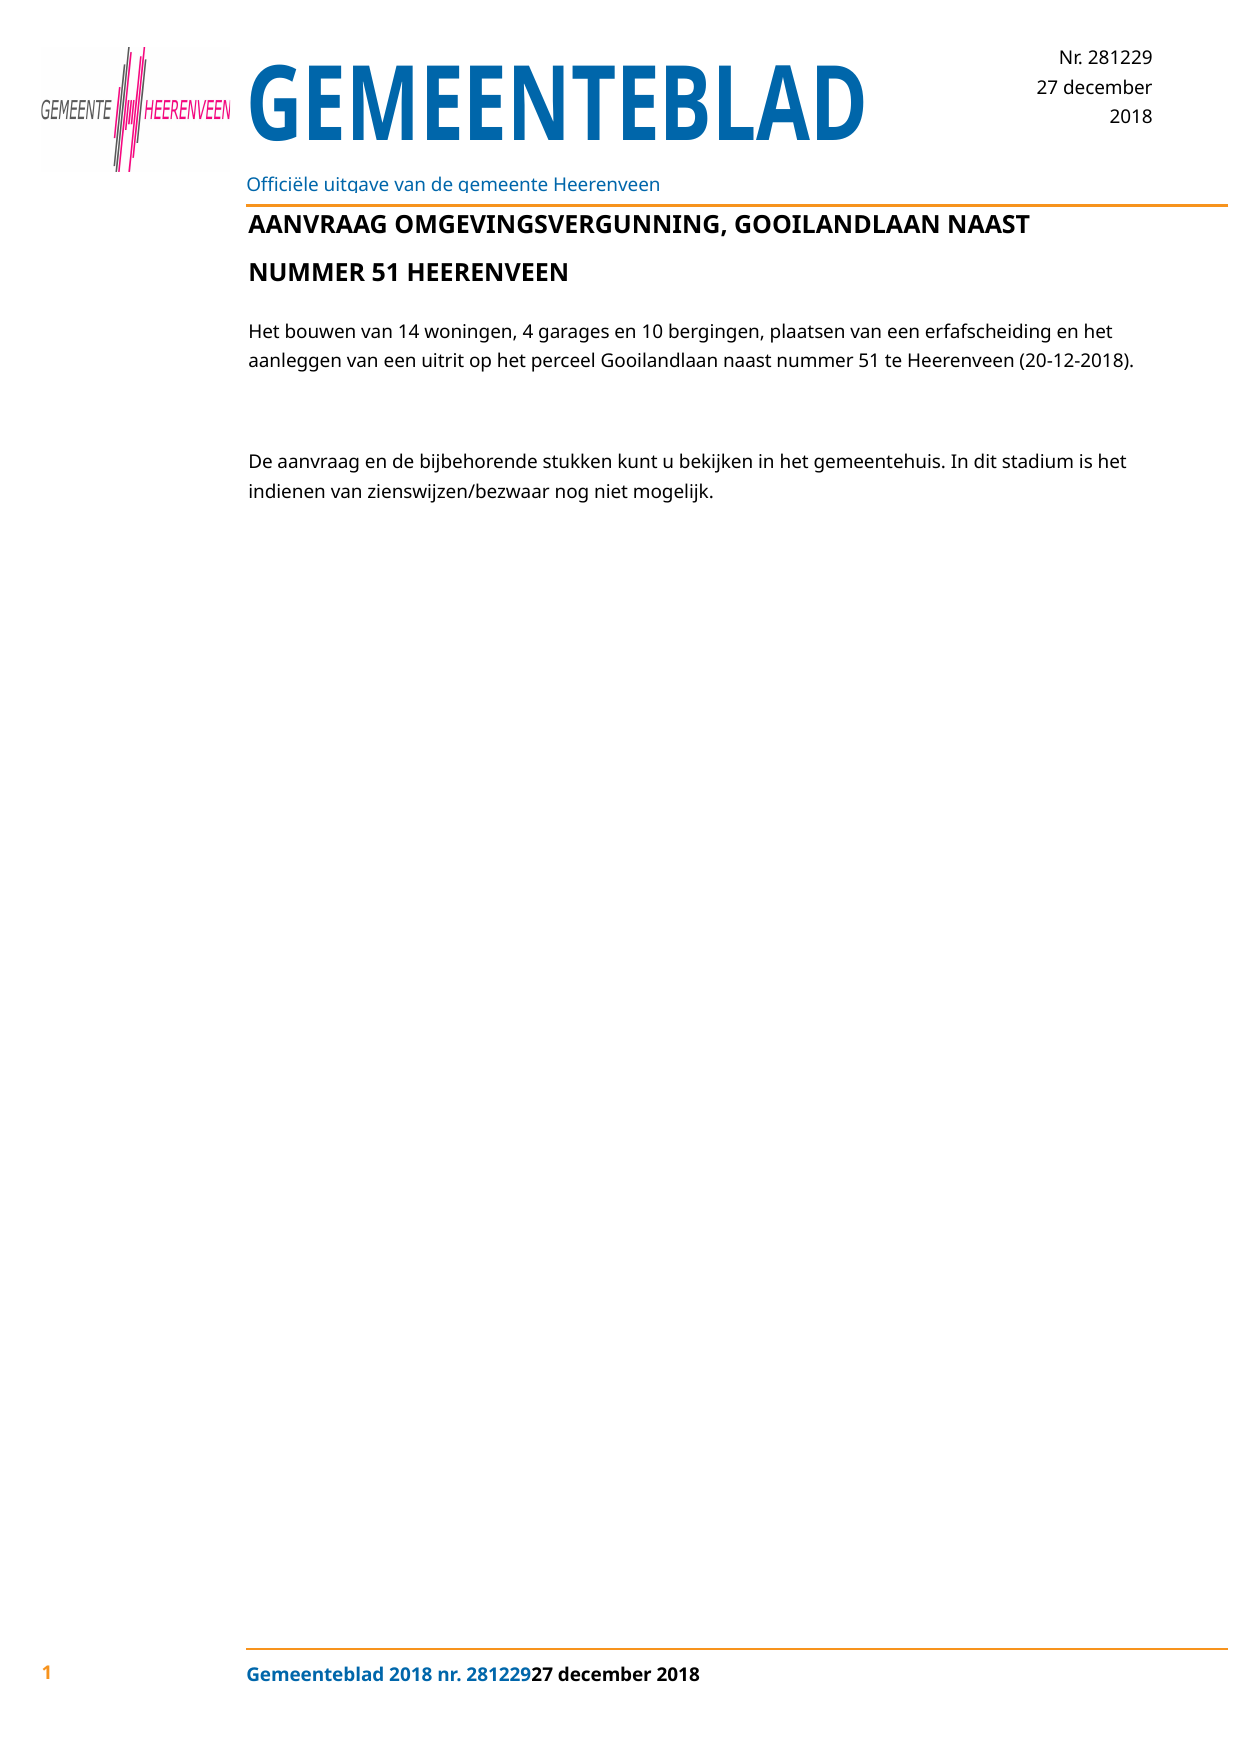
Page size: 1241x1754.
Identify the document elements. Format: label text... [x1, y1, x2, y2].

picture [41, 47, 231, 172]
text Het bouwen van 14 woningen, 4 garages en 10 bergingen, plaatsen van een erfafscheiding en het aanleggen van een uitrit op het perceel Gooilandlaan naast nummer 51 te Heerenveen (20-12-2018). [248, 318, 1152, 373]
text AANVRAAG OMGEVINGSVERGUNNING, GOOILANDLAAN NAAST NUMMER 51 HEERENVEEN [248, 207, 1152, 288]
text De aanvraag en de bijbehorende stukken kunt u bekijken in het gemeentehuis. In dit stadium is het indienen van zienswijzen/bezwaar nog niet mogelijk. [248, 448, 1152, 504]
